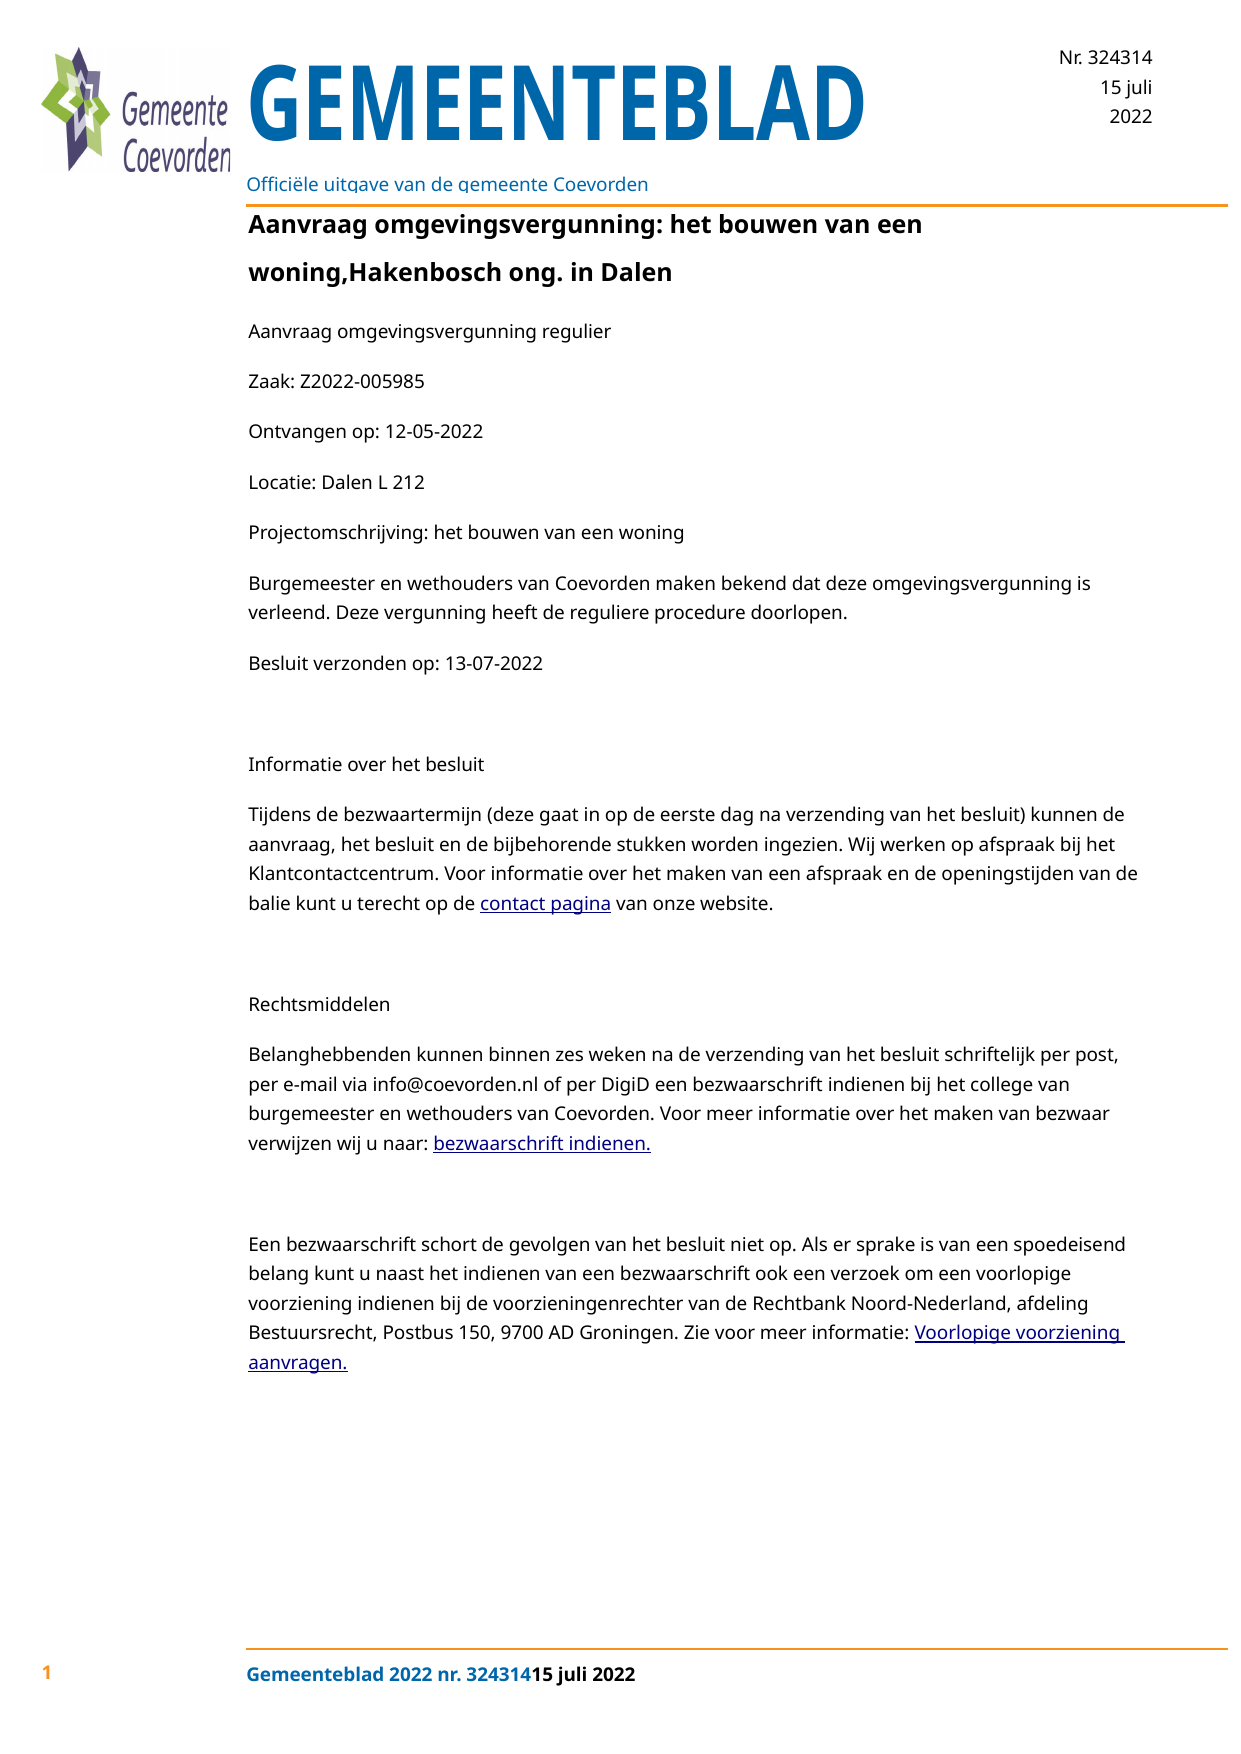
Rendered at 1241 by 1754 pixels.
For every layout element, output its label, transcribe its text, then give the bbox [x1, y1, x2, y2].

text Locatie: Dalen L 212 [248, 469, 1152, 495]
text Burgemeester en wethouders van Coevorden maken bekend dat deze omgevingsvergunning is verleend. Deze vergunning heeft de reguliere procedure doorlopen. [248, 570, 1152, 625]
text Een bezwaarschrift schort de gevolgen van het besluit niet op. Als er sprake is van een spoedeisend belang kunt u naast het indienen van een bezwaarschrift ook een verzoek om een voorlopige voorziening indienen bij de voorzieningenrechter van de Rechtbank Noord-Nederland, afdeling Bestuursrecht, Postbus 150, 9700 AD Groningen. Zie voor meer informatie: Voorlopige voorziening aanvragen. [248, 1231, 1152, 1375]
text Aanvraag omgevingsvergunning regulier [248, 318, 1152, 344]
text Informatie over het besluit [248, 751, 1152, 777]
text Aanvraag omgevingsvergunning: het bouwen van een woning,Hakenbosch ong. in Dalen [248, 207, 1152, 288]
text Tijdens de bezwaartermijn (deze gaat in op de eerste dag na verzending van het besluit) kunnen de aanvraag, het besluit en de bijbehorende stukken worden ingezien. Wij werken op afspraak bij het Klantcontactcentrum. Voor informatie over het maken van een afspraak en de openingstijden van de balie kunt u terecht op de contact pagina van onze website. [248, 801, 1152, 916]
text Zaak: Z2022-005985 [248, 368, 1152, 394]
text Belanghebbenden kunnen binnen zes weken na de verzending van het besluit schriftelijk per post, per e-mail via info@coevorden.nl of per DigiD een bezwaarschrift indienen bij het college van burgemeester en wethouders van Coevorden. Voor meer informatie over het maken van bezwaar verwijzen wij u naar: bezwaarschrift indienen. [248, 1041, 1152, 1156]
text Ontvangen op: 12-05-2022 [248, 419, 1152, 444]
text Besluit verzonden op: 13-07-2022 [248, 650, 1152, 676]
text Projectomschrijving: het bouwen van een woning [248, 519, 1152, 545]
picture [41, 47, 231, 172]
text Rechtsmiddelen [248, 991, 1152, 1017]
